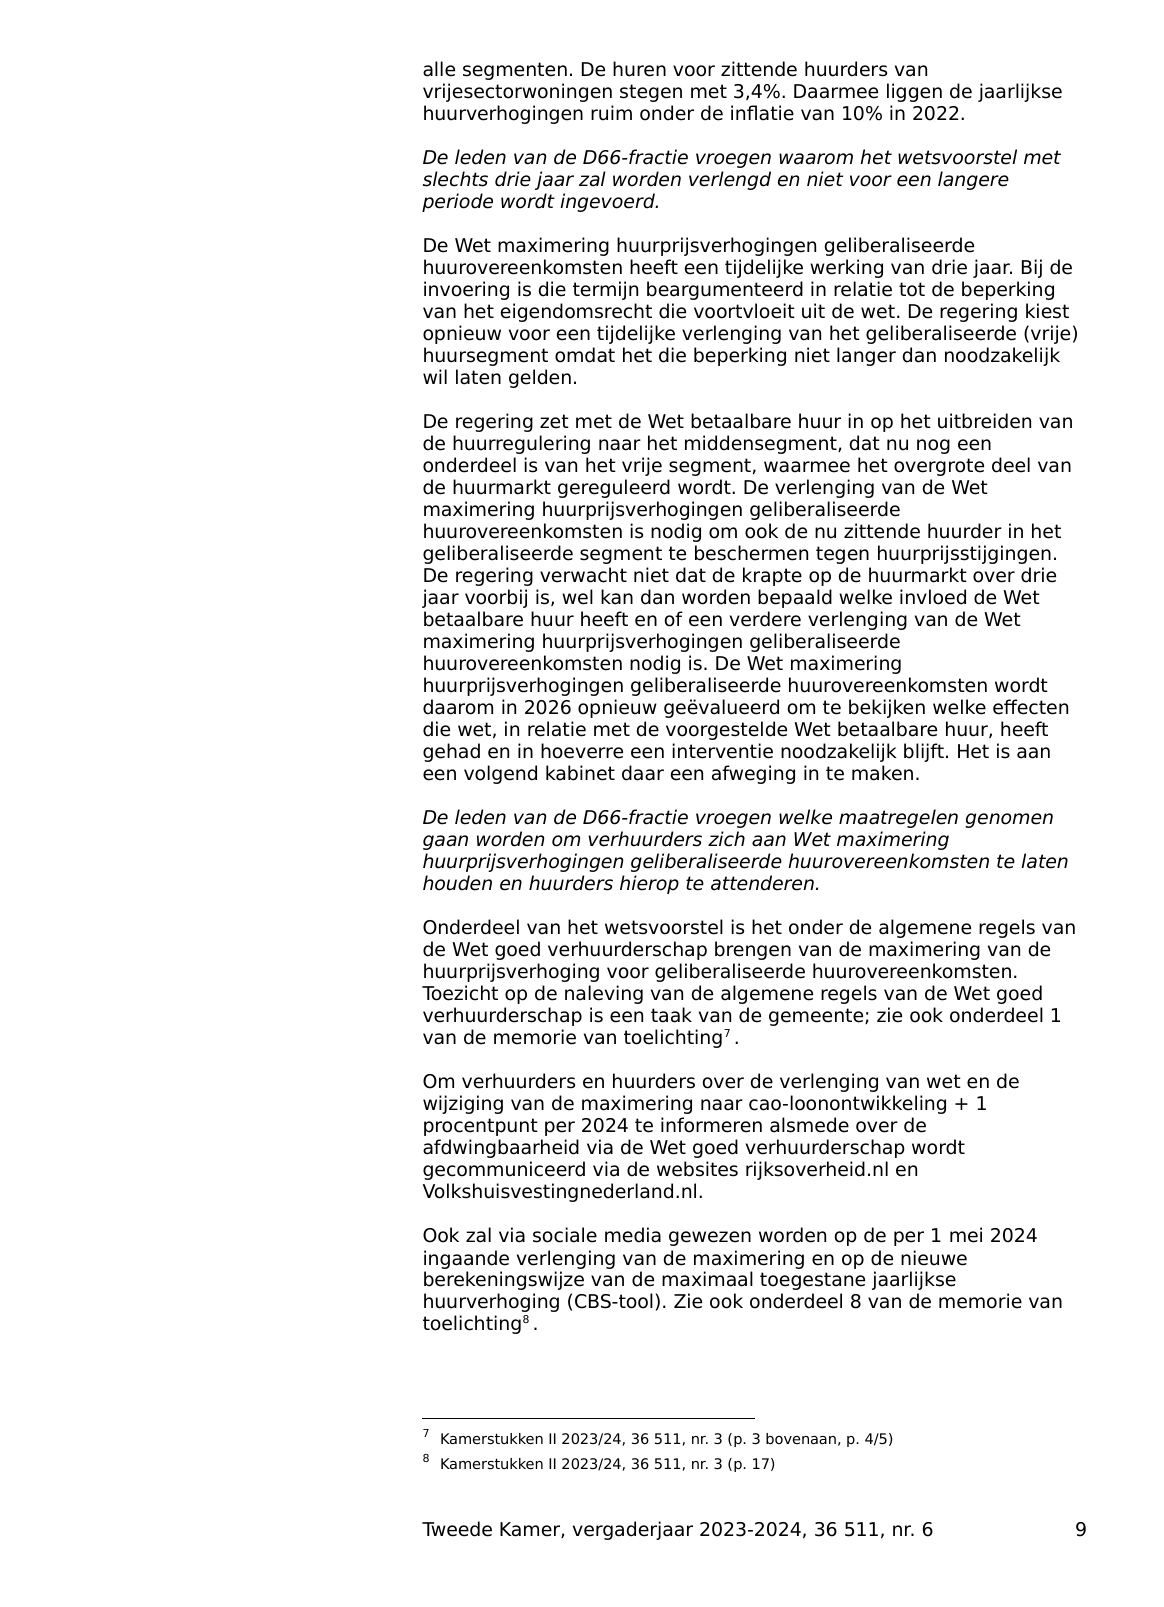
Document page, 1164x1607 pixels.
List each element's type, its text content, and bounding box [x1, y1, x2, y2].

text De Wet maximering huurprijsverhogingen geliberaliseerde huurovereenkomsten heeft een tijdelijke werking van drie jaar. Bij de invoering is die termijn beargumenteerd in relatie tot de beperking van het eigendomsrecht die voortvloeit uit de wet. De regering kiest opnieuw voor een tijdelijke verlenging van het geliberaliseerde (vrije) huursegment omdat het die beperking niet langer dan noodzakelijk wil laten gelden. [422, 235, 1087, 389]
text alle segmenten. De huren voor zittende huurders van vrijesectorwoningen stegen met 3,4%. Daarmee liggen de jaarlijkse huurverhogingen ruim onder de inflatie van 10% in 2022. [422, 59, 1087, 125]
text Kamerstukken II 2023/24, 36 511, nr. 3 (p. 3 bovenaan, p. 4/5) [422, 1427, 1087, 1449]
text Kamerstukken II 2023/24, 36 511, nr. 3 (p. 17) [422, 1452, 1087, 1474]
text Om verhuurders en huurders over de verlenging van wet en de wijziging van de maximering naar cao-loonontwikkeling + 1 procentpunt per 2024 te informeren alsmede over de afdwingbaarheid via de Wet goed verhuurderschap wordt gecommuniceerd via de websites rijksoverheid.nl en Volkshuisvestingnederland.nl. [422, 1071, 1087, 1203]
text De leden van de D66-fractie vroegen welke maatregelen genomen gaan worden om verhuurders zich aan Wet maximering huurprijsverhogingen geliberaliseerde huurovereenkomsten te laten houden en huurders hierop te attenderen. [422, 807, 1087, 895]
text De leden van de D66-fractie vroegen waarom het wetsvoorstel met slechts drie jaar zal worden verlengd en niet voor een langere periode wordt ingevoerd. [422, 147, 1087, 213]
text De regering zet met de Wet betaalbare huur in op het uitbreiden van de huurregulering naar het middensegment, dat nu nog een onderdeel is van het vrije segment, waarmee het overgrote deel van de huurmarkt gereguleerd wordt. De verlenging van de Wet maximering huurprijsverhogingen geliberaliseerde huurovereenkomsten is nodig om ook de nu zittende huurder in het geliberaliseerde segment te beschermen tegen huurprijsstijgingen. De regering verwacht niet dat de krapte op de huurmarkt over drie jaar voorbij is, wel kan dan worden bepaald welke invloed de Wet betaalbare huur heeft en of een verdere verlenging van de Wet maximering huurprijsverhogingen geliberaliseerde huurovereenkomsten nodig is. De Wet maximering huurprijsverhogingen geliberaliseerde huurovereenkomsten wordt daarom in 2026 opnieuw geëvalueerd om te bekijken welke effecten die wet, in relatie met de voorgestelde Wet betaalbare huur, heeft gehad en in hoeverre een interventie noodzakelijk blijft. Het is aan een volgend kabinet daar een afweging in te maken. [422, 411, 1087, 785]
text Onderdeel van het wetsvoorstel is het onder de algemene regels van de Wet goed verhuurderschap brengen van de maximering van de huurprijsverhoging voor geliberaliseerde huurovereenkomsten. Toezicht op de naleving van de algemene regels van de Wet goed verhuurderschap is een taak van de gemeente; zie ook onderdeel 1 van de memorie van toelichting. [422, 917, 1087, 1049]
text Ook zal via sociale media gewezen worden op de per 1 mei 2024 ingaande verlenging van de maximering en op de nieuwe berekeningswijze van de maximaal toegestane jaarlijkse huurverhoging (CBS-tool). Zie ook onderdeel 8 van de memorie van toelichting. [422, 1225, 1087, 1335]
